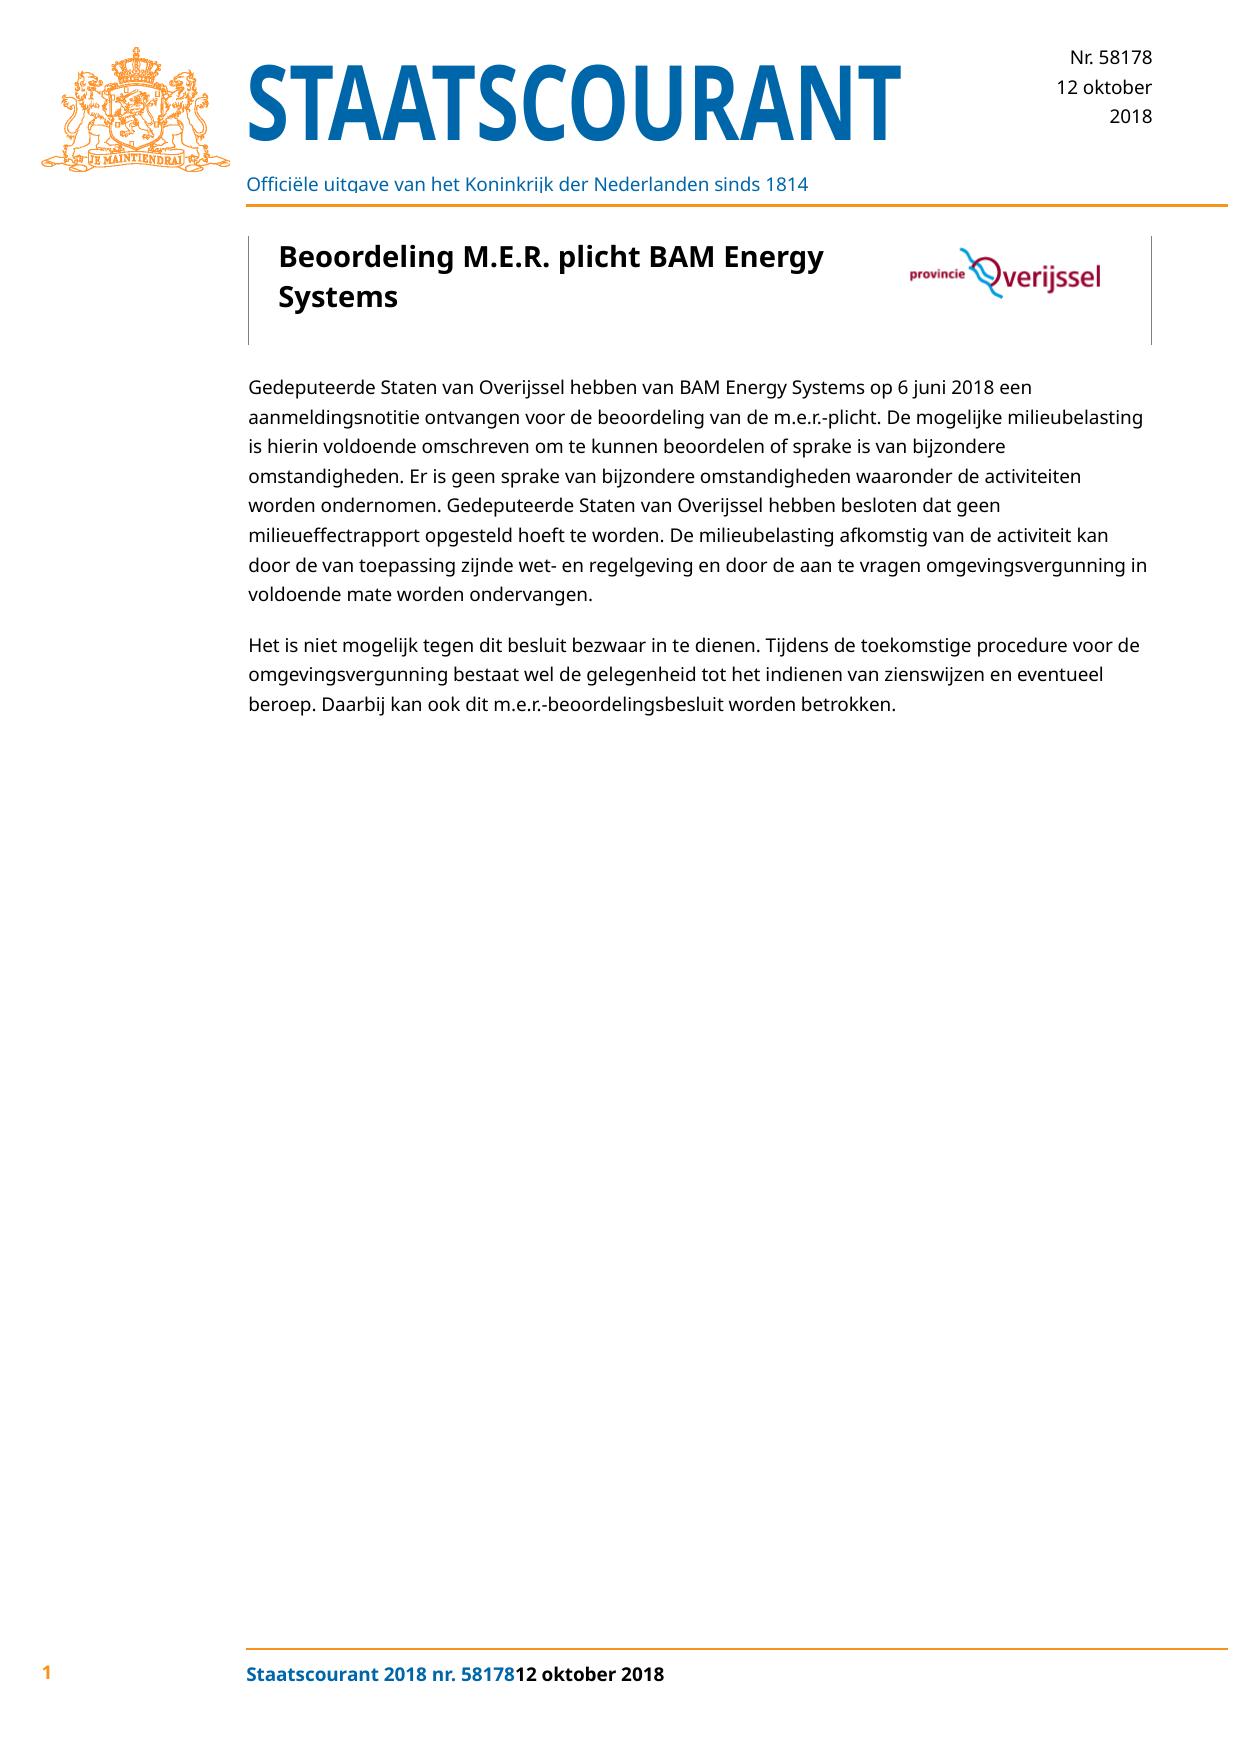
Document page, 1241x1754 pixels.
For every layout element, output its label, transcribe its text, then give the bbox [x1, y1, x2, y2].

table_header Beoordeling M.E.R. plicht BAM Energy Systems [249, 236, 850, 345]
picture [41, 47, 231, 172]
text Gedeputeerde Staten van Overijssel hebben van BAM Energy Systems op 6 juni 2018 een aanmeldingsnotitie ontvangen voor de beoordeling van de m.e.r.-plicht. De mogelijke milieubelasting is hierin voldoende omschreven om te kunnen beoordelen of sprake is van bijzondere omstandigheden. Er is geen sprake van bijzondere omstandigheden waaronder de activiteiten worden ondernomen. Gedeputeerde Staten van Overijssel hebben besloten dat geen milieueffectrapport opgesteld hoeft te worden. De milieubelasting afkomstig van de activiteit kan door de van toepassing zijnde wet- en regelgeving en door de aan te vragen omgevingsvergunning in voldoende mate worden ondervangen. [248, 374, 1152, 607]
picture [882, 236, 1119, 314]
text Het is niet mogelijk tegen dit besluit bezwaar in te dienen. Tijdens de toekomstige procedure voor de omgevingsvergunning bestaat wel de gelegenheid tot het indienen van zienswijzen en eventueel beroep. Daarbij kan ook dit m.e.r.-beoordelingsbesluit worden betrokken. [248, 632, 1152, 717]
table_header [850, 236, 1151, 345]
